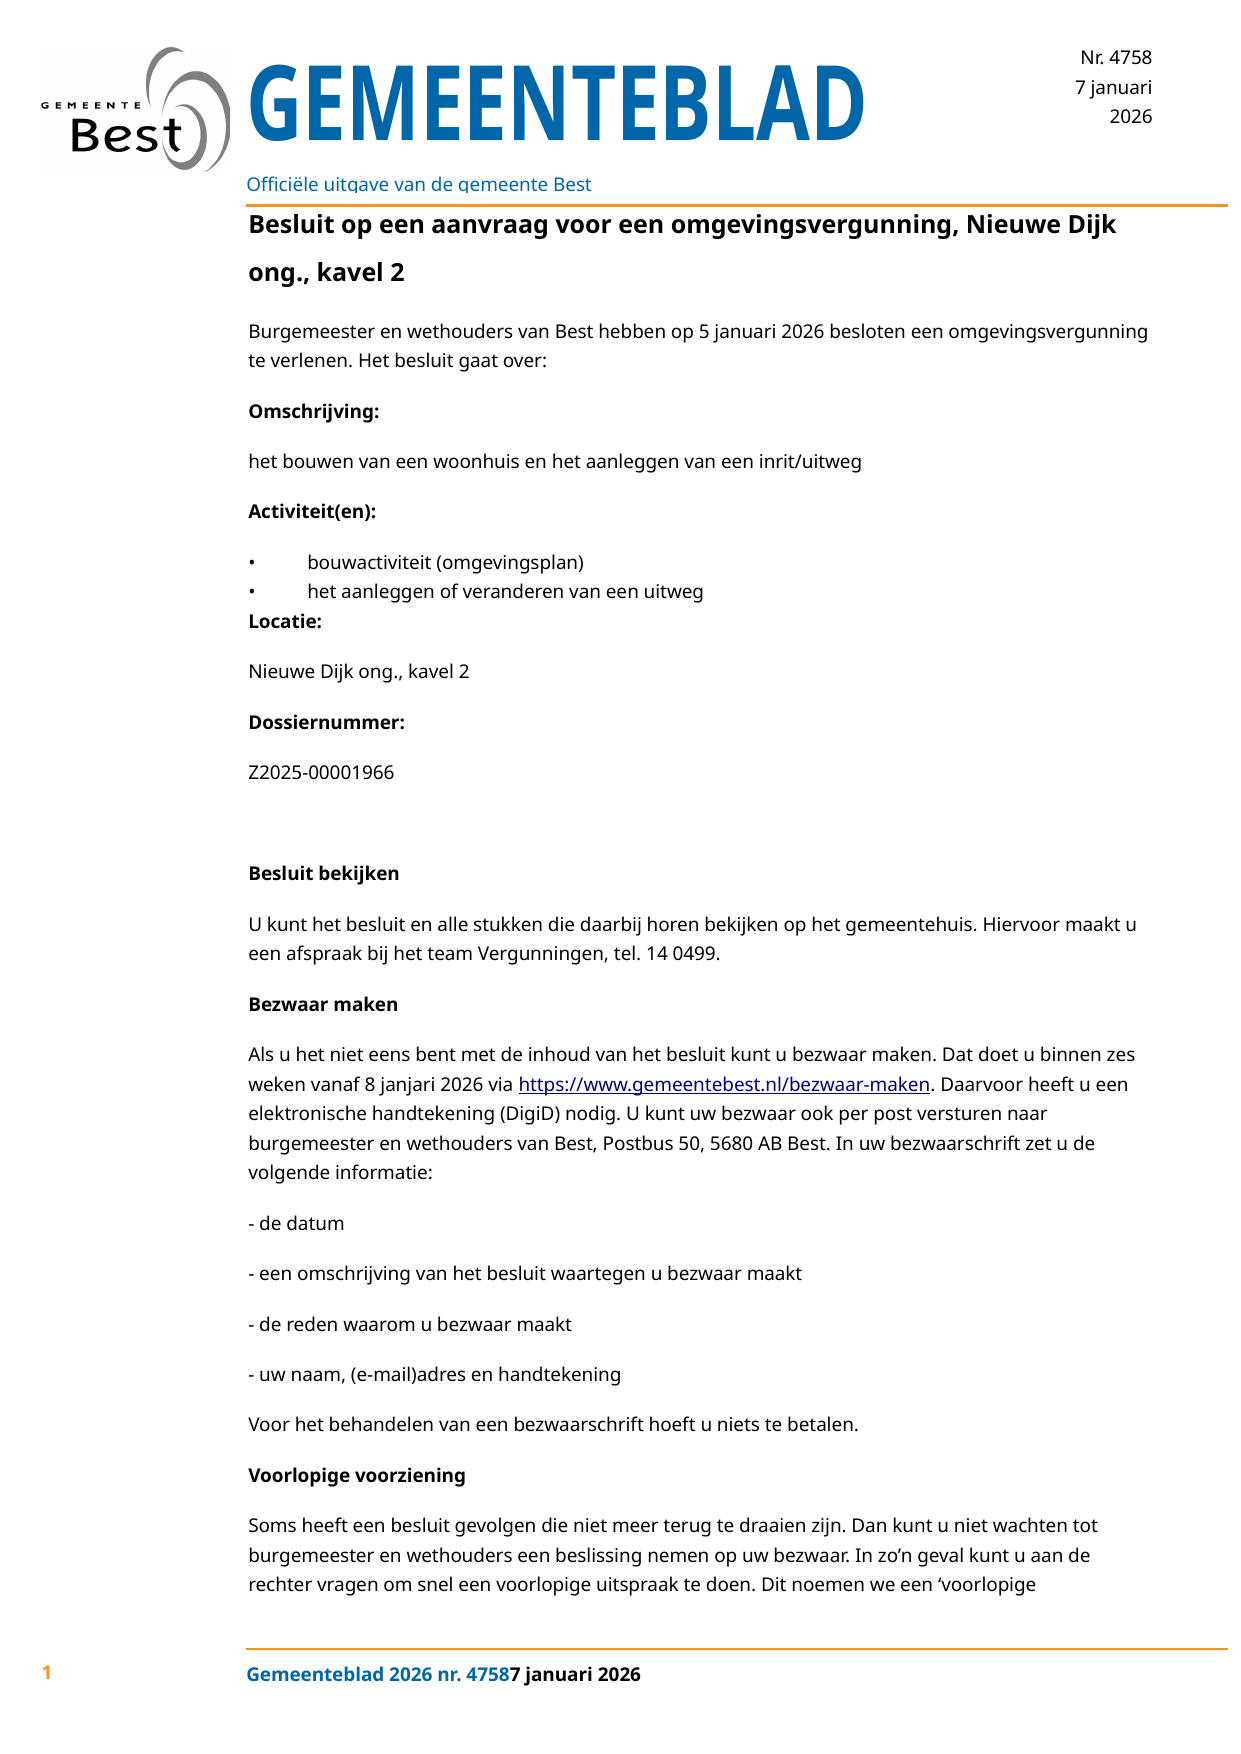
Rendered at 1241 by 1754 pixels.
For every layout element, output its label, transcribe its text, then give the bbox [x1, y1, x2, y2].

text U kunt het besluit en alle stukken die daarbij horen bekijken op het gemeentehuis. Hiervoor maakt u een afspraak bij het team Vergunningen, tel. 14 0499. [248, 911, 1152, 966]
text Besluit bekijken [248, 860, 1152, 886]
text Omschrijving: [248, 398, 1152, 424]
list bouwactiviteit (omgevingsplan) [248, 549, 1152, 575]
text Nieuwe Dijk ong., kavel 2 [248, 659, 1152, 684]
text - de datum [248, 1210, 1152, 1236]
text Locatie: [248, 608, 1152, 634]
list het aanleggen of veranderen van een uitweg [248, 579, 1152, 604]
text Activiteit(en): [248, 499, 1152, 524]
text het bouwen van een woonhuis en het aanleggen van een inrit/uitweg [248, 448, 1152, 474]
text Bezwaar maken [248, 991, 1152, 1017]
text Voorlopige voorziening [248, 1462, 1152, 1488]
text - een omschrijving van het besluit waartegen u bezwaar maakt [248, 1260, 1152, 1286]
text Z2025-00001966 [248, 759, 1152, 785]
text Soms heeft een besluit gevolgen die niet meer terug te draaien zijn. Dan kunt u niet wachten tot burgemeester en wethouders een beslissing nemen op uw bezwaar. In zo’n geval kunt u aan de rechter vragen om snel een voorlopige uitspraak te doen. Dit noemen we een ‘voorlopige [248, 1512, 1152, 1597]
text - de reden waarom u bezwaar maakt [248, 1311, 1152, 1337]
text - uw naam, (e-mail)adres en handtekening [248, 1361, 1152, 1387]
picture [41, 47, 231, 172]
text Burgemeester en wethouders van Best hebben op 5 januari 2026 besloten een omgevingsvergunning te verlenen. Het besluit gaat over: [248, 318, 1152, 373]
text Besluit op een aanvraag voor een omgevingsvergunning, Nieuwe Dijk ong., kavel 2 [248, 207, 1152, 288]
text Als u het niet eens bent met de inhoud van het besluit kunt u bezwaar maken. Dat doet u binnen zes weken vanaf 8 janjari 2026 via https://www.gemeentebest.nl/bezwaar-maken. Daarvoor heeft u een elektronische handtekening (DigiD) nodig. U kunt uw bezwaar ook per post versturen naar burgemeester en wethouders van Best, Postbus 50, 5680 AB Best. In uw bezwaarschrift zet u de volgende informatie: [248, 1041, 1152, 1185]
text Dossiernummer: [248, 709, 1152, 735]
text Voor het behandelen van een bezwaarschrift hoeft u niets te betalen. [248, 1412, 1152, 1437]
